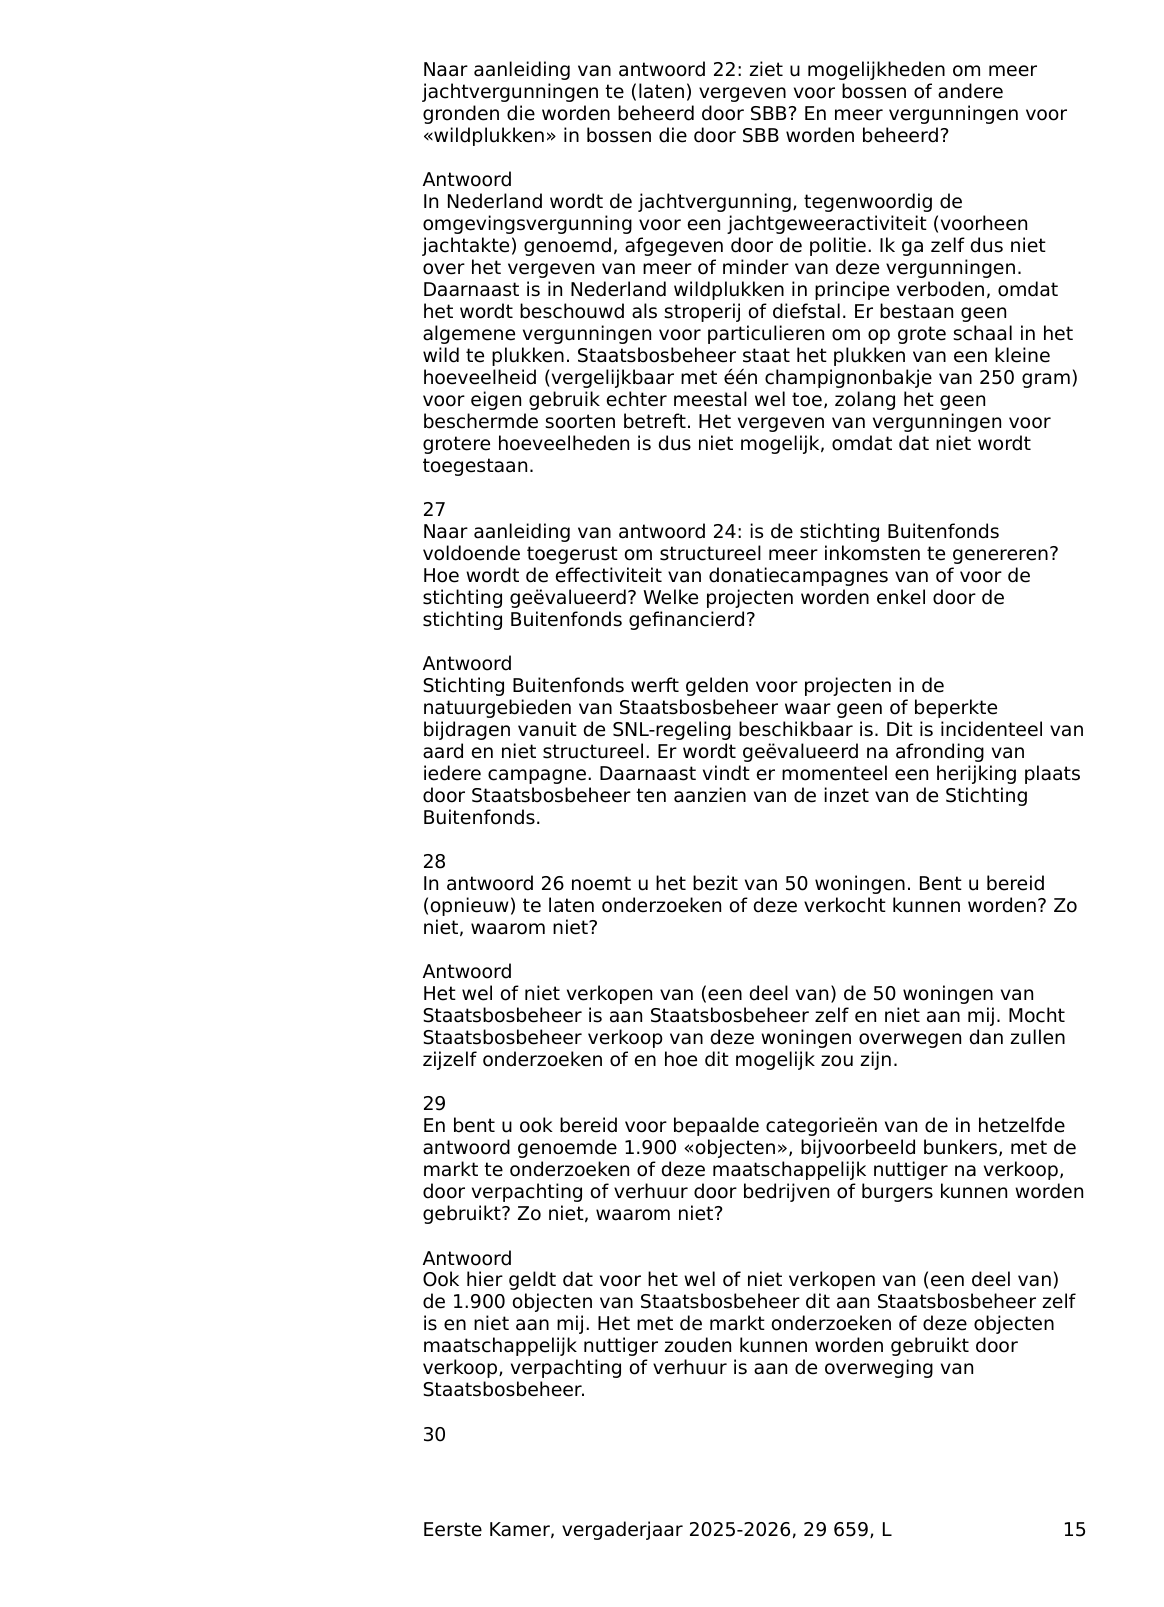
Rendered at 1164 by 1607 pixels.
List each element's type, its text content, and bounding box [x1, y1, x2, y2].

text En bent u ook bereid voor bepaalde categorieën van de in hetzelfde antwoord genoemde 1.900 «objecten», bijvoorbeeld bunkers, met de markt te onderzoeken of deze maatschappelijk nuttiger na verkoop, door verpachting of verhuur door bedrijven of burgers kunnen worden gebruikt? Zo niet, waarom niet? [422, 1115, 1087, 1225]
text In Nederland wordt de jachtvergunning, tegenwoordig de omgevingsvergunning voor een jachtgeweeractiviteit (voorheen jachtakte) genoemd, afgegeven door de politie. Ik ga zelf dus niet over het vergeven van meer of minder van deze vergunningen. Daarnaast is in Nederland wildplukken in principe verboden, omdat het wordt beschouwd als stroperij of diefstal. Er bestaan geen algemene vergunningen voor particulieren om op grote schaal in het wild te plukken. Staatsbosbeheer staat het plukken van een kleine hoeveelheid (vergelijkbaar met één champignonbakje van 250 gram) voor eigen gebruik echter meestal wel toe, zolang het geen beschermde soorten betreft. Het vergeven van vergunningen voor grotere hoeveelheden is dus niet mogelijk, omdat dat niet wordt toegestaan. [422, 191, 1087, 477]
text Antwoord [422, 1247, 1087, 1269]
text Antwoord [422, 169, 1087, 191]
text In antwoord 26 noemt u het bezit van 50 woningen. Bent u bereid (opnieuw) te laten onderzoeken of deze verkocht kunnen worden? Zo niet, waarom niet? [422, 873, 1087, 939]
text Het wel of niet verkopen van (een deel van) de 50 woningen van Staatsbosbeheer is aan Staatsbosbeheer zelf en niet aan mij. Mocht Staatsbosbeheer verkoop van deze woningen overwegen dan zullen zijzelf onderzoeken of en hoe dit mogelijk zou zijn. [422, 983, 1087, 1071]
text Ook hier geldt dat voor het wel of niet verkopen van (een deel van) de 1.900 objecten van Staatsbosbeheer dit aan Staatsbosbeheer zelf is en niet aan mij. Het met de markt onderzoeken of deze objecten maatschappelijk nuttiger zouden kunnen worden gebruikt door verkoop, verpachting of verhuur is aan de overweging van Staatsbosbeheer. [422, 1269, 1087, 1401]
text Antwoord [422, 653, 1087, 675]
text 27 [422, 499, 1087, 521]
text 30 [422, 1423, 1087, 1445]
text Stichting Buitenfonds werft gelden voor projecten in de natuurgebieden van Staatsbosbeheer waar geen of beperkte bijdragen vanuit de SNL-regeling beschikbaar is. Dit is incidenteel van aard en niet structureel. Er wordt geëvalueerd na afronding van iedere campagne. Daarnaast vindt er momenteel een herijking plaats door Staatsbosbeheer ten aanzien van de inzet van de Stichting Buitenfonds. [422, 675, 1087, 829]
text Naar aanleiding van antwoord 24: is de stichting Buitenfonds voldoende toegerust om structureel meer inkomsten te genereren? Hoe wordt de effectiviteit van donatiecampagnes van of voor de stichting geëvalueerd? Welke projecten worden enkel door de stichting Buitenfonds gefinancierd? [422, 521, 1087, 631]
text Naar aanleiding van antwoord 22: ziet u mogelijkheden om meer jachtvergunningen te (laten) vergeven voor bossen of andere gronden die worden beheerd door SBB? En meer vergunningen voor «wildplukken» in bossen die door SBB worden beheerd? [422, 59, 1087, 147]
text 29 [422, 1093, 1087, 1115]
text Antwoord [422, 961, 1087, 983]
text 28 [422, 851, 1087, 873]
